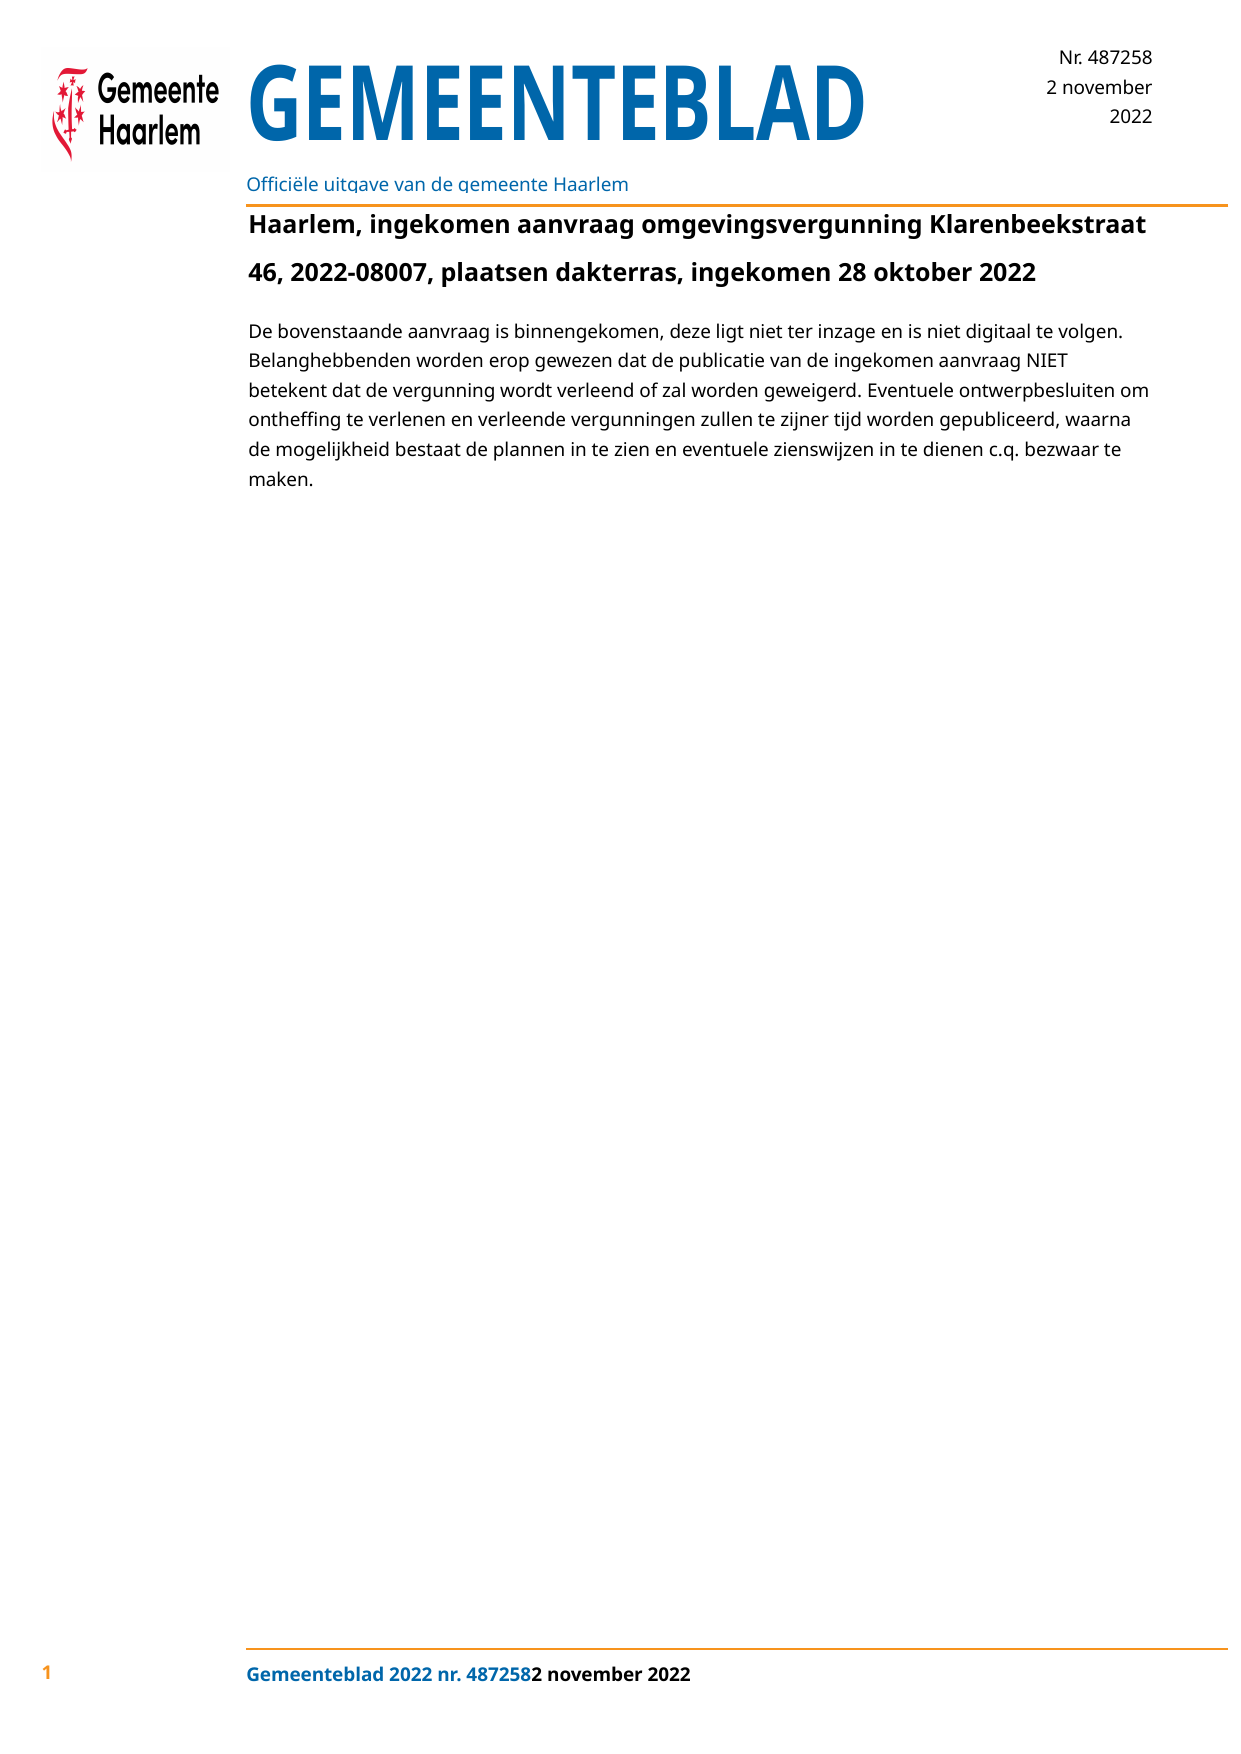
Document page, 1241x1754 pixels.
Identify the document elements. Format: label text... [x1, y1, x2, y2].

text De bovenstaande aanvraag is binnengekomen, deze ligt niet ter inzage en is niet digitaal te volgen. Belanghebbenden worden erop gewezen dat de publicatie van de ingekomen aanvraag NIET betekent dat de vergunning wordt verleend of zal worden geweigerd. Eventuele ontwerpbesluiten om ontheffing te verlenen en verleende vergunningen zullen te zijner tijd worden gepubliceerd, waarna de mogelijkheid bestaat de plannen in te zien en eventuele zienswijzen in te dienen c.q. bezwaar te maken. [248, 318, 1152, 492]
picture [41, 47, 231, 172]
text Haarlem, ingekomen aanvraag omgevingsvergunning Klarenbeekstraat 46, 2022-08007, plaatsen dakterras, ingekomen 28 oktober 2022 [248, 207, 1152, 288]
